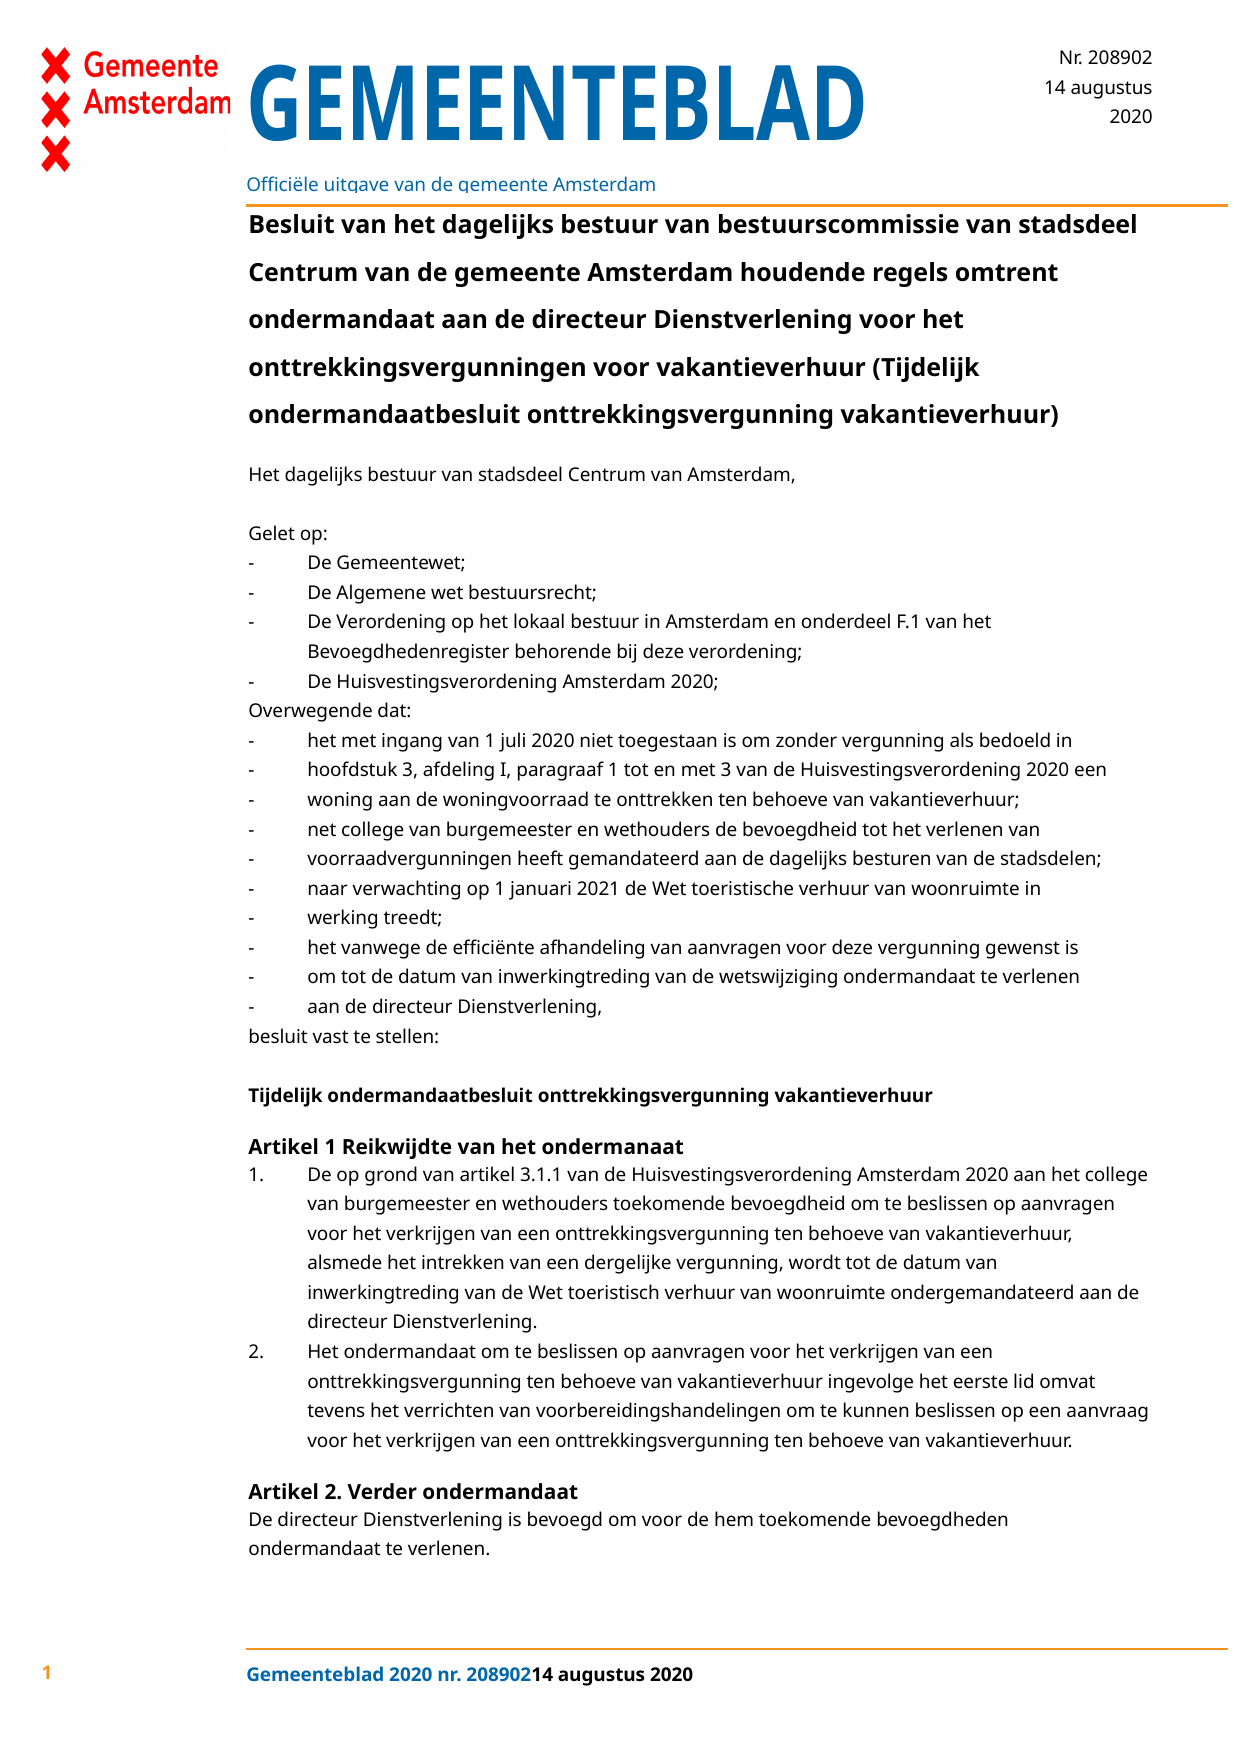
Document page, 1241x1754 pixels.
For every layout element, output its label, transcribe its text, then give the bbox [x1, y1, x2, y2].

text Het dagelijks bestuur van stadsdeel Centrum van Amsterdam, [248, 461, 1152, 486]
list woning aan de woningvoorraad te onttrekken ten behoeve van vakantieverhuur; [248, 786, 1152, 812]
list naar verwachting op 1 januari 2021 de Wet toeristische verhuur van woonruimte in [248, 875, 1152, 901]
text Artikel 1 Reikwijdte van het ondermanaat [248, 1132, 1152, 1161]
text Besluit van het dagelijks bestuur van bestuurscommissie van stadsdeel Centrum van de gemeente Amsterdam houdende regels omtrent ondermandaat aan de directeur Dienstverlening voor het onttrekkingsvergunningen voor vakantieverhuur (Tijdelijk ondermandaatbesluit onttrekkingsvergunning vakantieverhuur) [248, 207, 1152, 431]
list net college van burgemeester en wethouders de bevoegdheid tot het verlenen van [248, 816, 1152, 841]
list Het ondermandaat om te beslissen op aanvragen voor het verkrijgen van een onttrekkingsvergunning ten behoeve van vakantieverhuur ingevolge het eerste lid omvat tevens het verrichten van voorbereidingshandelingen om te kunnen beslissen op een aanvraag voor het verkrijgen van een onttrekkingsvergunning ten behoeve van vakantieverhuur. [248, 1338, 1152, 1453]
list De Huisvestingsverordening Amsterdam 2020; [248, 668, 1152, 693]
list om tot de datum van inwerkingtreding van de wetswijziging ondermandaat te verlenen [248, 964, 1152, 989]
text De directeur Dienstverlening is bevoegd om voor de hem toekomende bevoegdheden [248, 1506, 1152, 1532]
text Overwegende dat: [248, 697, 1152, 723]
list De Verordening op het lokaal bestuur in Amsterdam en onderdeel F.1 van het Bevoegdhedenregister behorende bij deze verordening; [248, 609, 1152, 664]
list De Gemeentewet; [248, 549, 1152, 575]
list het vanwege de efficiënte afhandeling van aanvragen voor deze vergunning gewenst is [248, 934, 1152, 960]
text besluit vast te stellen: [248, 1023, 1152, 1048]
text Artikel 2. Verder ondermandaat [248, 1477, 1152, 1506]
list het met ingang van 1 juli 2020 niet toegestaan is om zonder vergunning als bedoeld in [248, 727, 1152, 753]
list aan de directeur Dienstverlening, [248, 993, 1152, 1019]
list hoofdstuk 3, afdeling I, paragraaf 1 tot en met 3 van de Huisvestingsverordening 2020 een [248, 757, 1152, 782]
list voorraadvergunningen heeft gemandateerd aan de dagelijks besturen van de stadsdelen; [248, 845, 1152, 871]
list De Algemene wet bestuursrecht; [248, 579, 1152, 605]
list De op grond van artikel 3.1.1 van de Huisvestingsverordening Amsterdam 2020 aan het college van burgemeester en wethouders toekomende bevoegdheid om te beslissen op aanvragen voor het verkrijgen van een onttrekkingsvergunning ten behoeve van vakantieverhuur, alsmede het intrekken van een dergelijke vergunning, wordt tot de datum van inwerkingtreding van de Wet toeristisch verhuur van woonruimte ondergemandateerd aan de directeur Dienstverlening. [248, 1161, 1152, 1334]
text Tijdelijk ondermandaatbesluit onttrekkingsvergunning vakantieverhuur [248, 1082, 1152, 1108]
text ondermandaat te verlenen. [248, 1536, 1152, 1561]
text Gelet op: [248, 520, 1152, 546]
picture [41, 47, 231, 172]
list werking treedt; [248, 904, 1152, 930]
